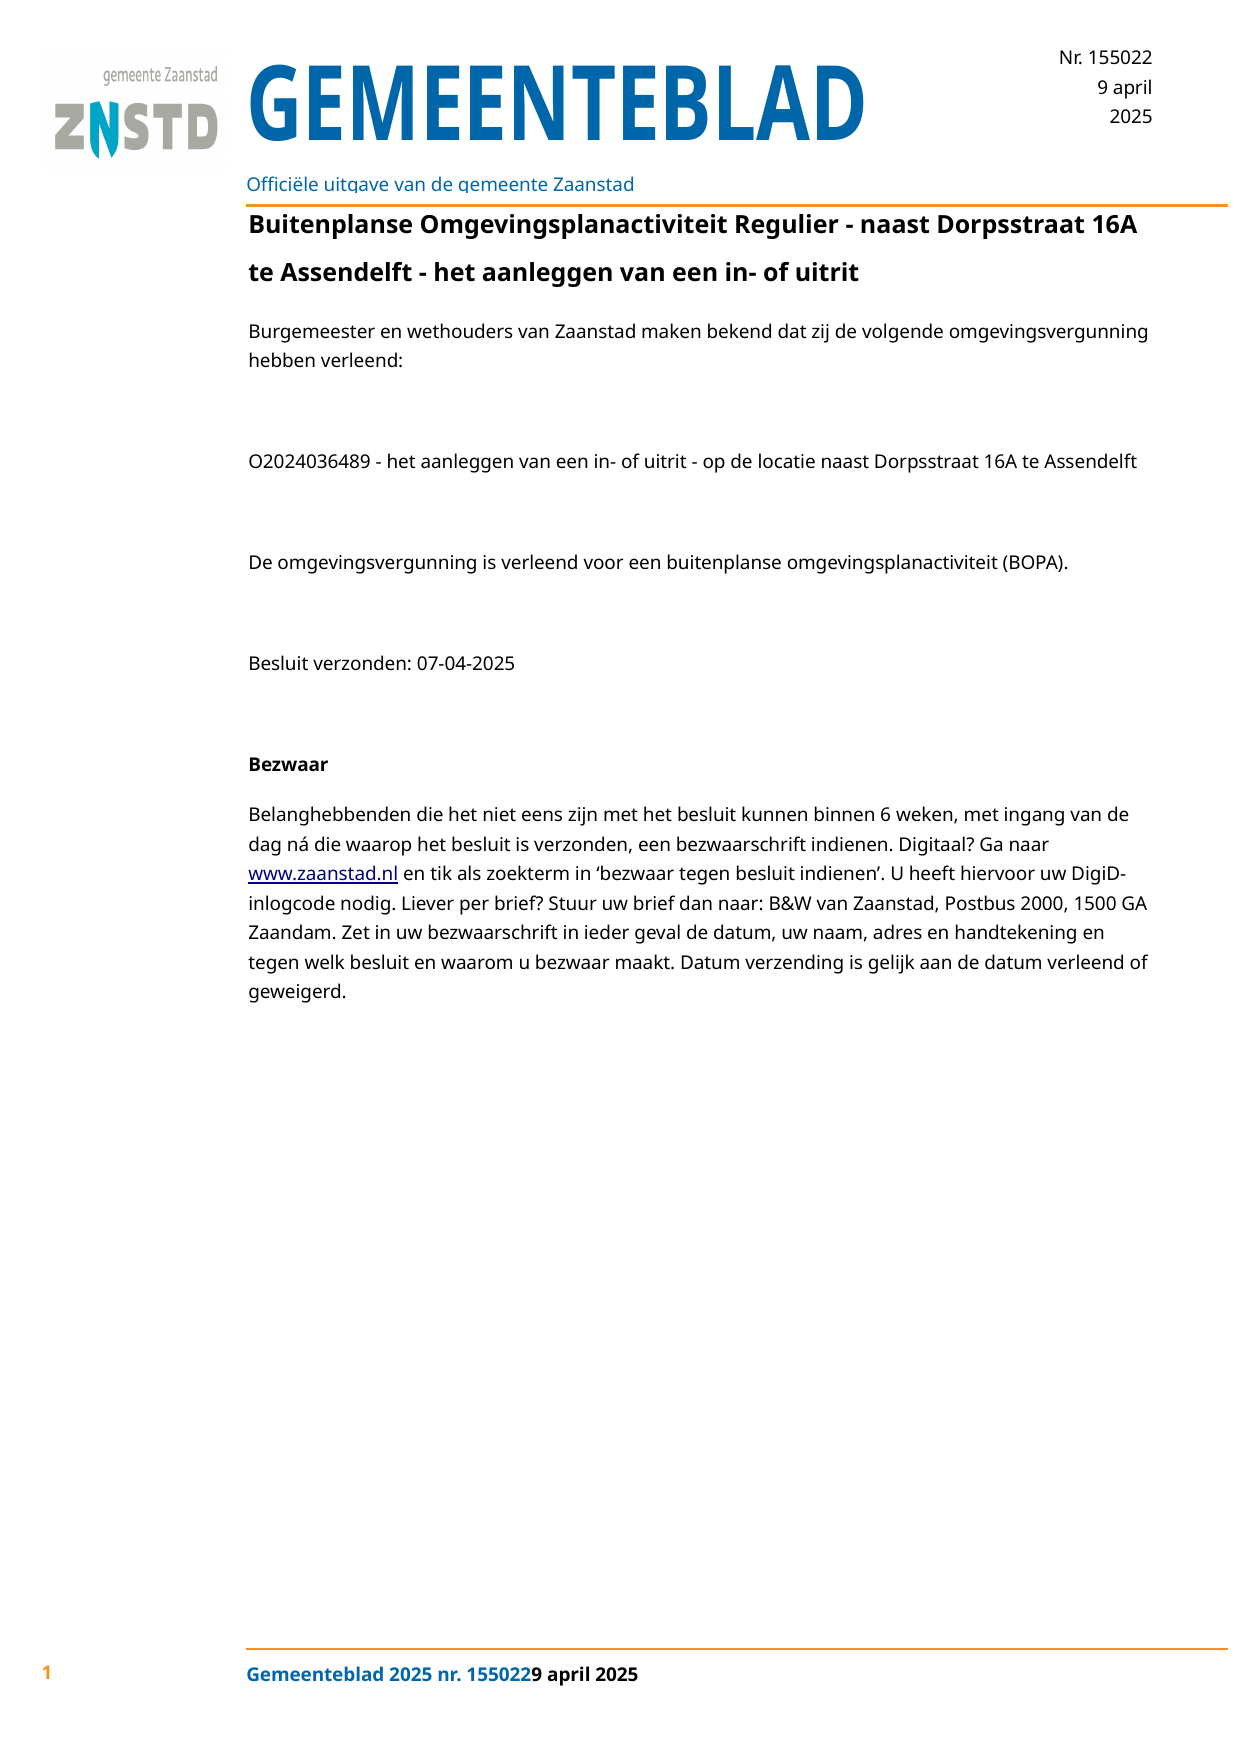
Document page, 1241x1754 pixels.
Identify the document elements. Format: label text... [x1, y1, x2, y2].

picture [41, 47, 231, 172]
text Bezwaar [248, 751, 1152, 777]
text Besluit verzonden: 07-04-2025 [248, 650, 1152, 676]
text Buitenplanse Omgevingsplanactiviteit Regulier - naast Dorpsstraat 16A te Assendelft - het aanleggen van een in- of uitrit [248, 207, 1152, 288]
text Burgemeester en wethouders van Zaanstad maken bekend dat zij de volgende omgevingsvergunning hebben verleend: [248, 318, 1152, 373]
text O2024036489 - het aanleggen van een in- of uitrit - op de locatie naast Dorpsstraat 16A te Assendelft [248, 448, 1152, 474]
text Belanghebbenden die het niet eens zijn met het besluit kunnen binnen 6 weken, met ingang van de dag ná die waarop het besluit is verzonden, een bezwaarschrift indienen. Digitaal? Ga naar www.zaanstad.nl en tik als zoekterm in ‘bezwaar tegen besluit indienen’. U heeft hiervoor uw DigiD-inlogcode nodig. Liever per brief? Stuur uw brief dan naar: B&W van Zaanstad, Postbus 2000, 1500 GA Zaandam. Zet in uw bezwaarschrift in ieder geval de datum, uw naam, adres en handtekening en tegen welk besluit en waarom u bezwaar maakt. Datum verzending is gelijk aan de datum verleend of geweigerd. [248, 801, 1152, 1004]
text De omgevingsvergunning is verleend voor een buitenplanse omgevingsplanactiviteit (BOPA). [248, 549, 1152, 575]
